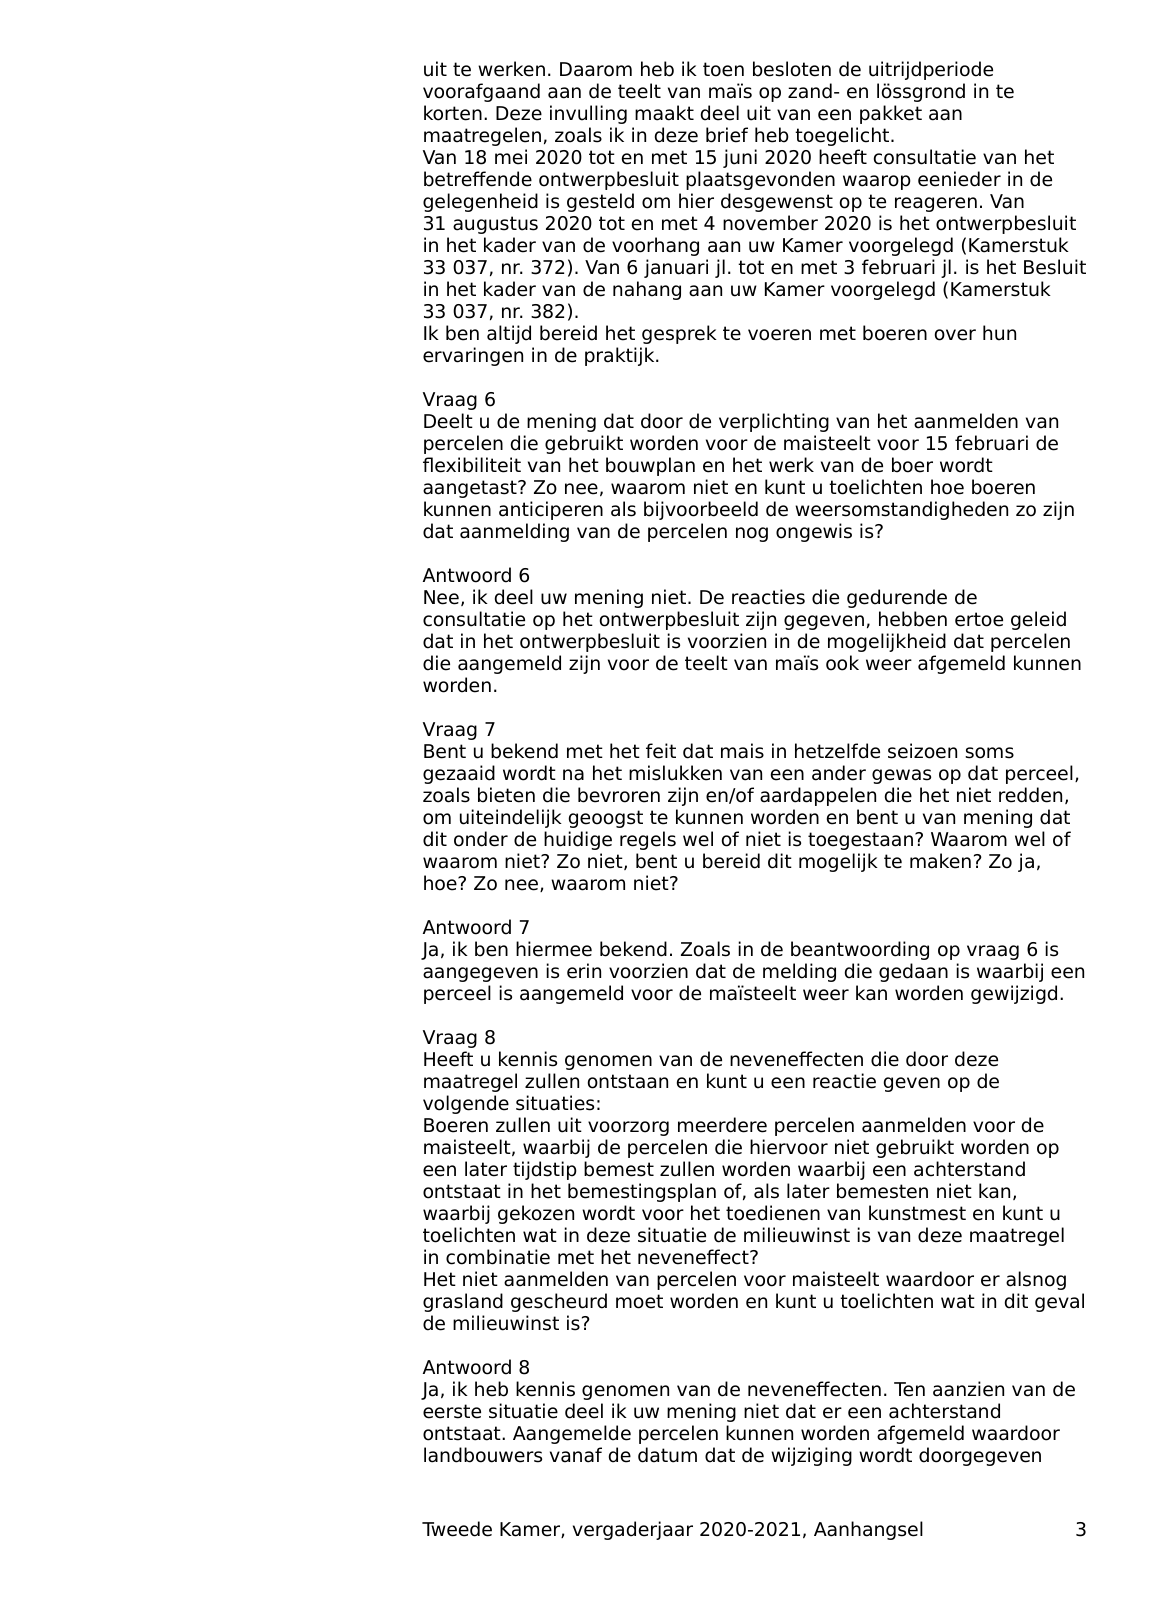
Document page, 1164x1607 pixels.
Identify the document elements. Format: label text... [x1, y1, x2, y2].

text Antwoord 7 [422, 917, 1087, 939]
text Bent u bekend met het feit dat mais in hetzelfde seizoen soms gezaaid wordt na het mislukken van een ander gewas op dat perceel, zoals bieten die bevroren zijn en/of aardappelen die het niet redden, om uiteindelijk geoogst te kunnen worden en bent u van mening dat dit onder de huidige regels wel of niet is toegestaan? Waarom wel of waarom niet? Zo niet, bent u bereid dit mogelijk te maken? Zo ja, hoe? Zo nee, waarom niet? [422, 741, 1087, 895]
text Deelt u de mening dat door de verplichting van het aanmelden van percelen die gebruikt worden voor de maisteelt voor 15 februari de flexibiliteit van het bouwplan en het werk van de boer wordt aangetast? Zo nee, waarom niet en kunt u toelichten hoe boeren kunnen anticiperen als bijvoorbeeld de weersomstandigheden zo zijn dat aanmelding van de percelen nog ongewis is? [422, 411, 1087, 543]
text Boeren zullen uit voorzorg meerdere percelen aanmelden voor de maisteelt, waarbij de percelen die hiervoor niet gebruikt worden op een later tijdstip bemest zullen worden waarbij een achterstand ontstaat in het bemestingsplan of, als later bemesten niet kan, waarbij gekozen wordt voor het toedienen van kunstmest en kunt u toelichten wat in deze situatie de milieuwinst is van deze maatregel in combinatie met het neveneffect? [422, 1115, 1087, 1269]
text Heeft u kennis genomen van de neveneffecten die door deze maatregel zullen ontstaan en kunt u een reactie geven op de volgende situaties: [422, 1049, 1087, 1115]
text Ja, ik heb kennis genomen van de neveneffecten. Ten aanzien van de eerste situatie deel ik uw mening niet dat er een achterstand ontstaat. Aangemelde percelen kunnen worden afgemeld waardoor landbouwers vanaf de datum dat de wijziging wordt doorgegeven [422, 1379, 1087, 1467]
text Ik ben altijd bereid het gesprek te voeren met boeren over hun ervaringen in de praktijk. [422, 323, 1087, 367]
text Het niet aanmelden van percelen voor maisteelt waardoor er alsnog grasland gescheurd moet worden en kunt u toelichten wat in dit geval de milieuwinst is? [422, 1269, 1087, 1335]
text Ja, ik ben hiermee bekend. Zoals in de beantwoording op vraag 6 is aangegeven is erin voorzien dat de melding die gedaan is waarbij een perceel is aangemeld voor de maïsteelt weer kan worden gewijzigd. [422, 939, 1087, 1005]
text uit te werken. Daarom heb ik toen besloten de uitrijdperiode voorafgaand aan de teelt van maïs op zand- en lössgrond in te korten. Deze invulling maakt deel uit van een pakket aan maatregelen, zoals ik in deze brief heb toegelicht. [422, 59, 1087, 147]
text Antwoord 8 [422, 1357, 1087, 1379]
text Antwoord 6 [422, 565, 1087, 587]
text Nee, ik deel uw mening niet. De reacties die gedurende de consultatie op het ontwerpbesluit zijn gegeven, hebben ertoe geleid dat in het ontwerpbesluit is voorzien in de mogelijkheid dat percelen die aangemeld zijn voor de teelt van maïs ook weer afgemeld kunnen worden. [422, 587, 1087, 697]
text Van 18 mei 2020 tot en met 15 juni 2020 heeft consultatie van het betreffende ontwerpbesluit plaatsgevonden waarop eenieder in de gelegenheid is gesteld om hier desgewenst op te reageren. Van 31 augustus 2020 tot en met 4 november 2020 is het ontwerpbesluit in het kader van de voorhang aan uw Kamer voorgelegd (Kamerstuk 33 037, nr. 372). Van 6 januari jl. tot en met 3 februari jl. is het Besluit in het kader van de nahang aan uw Kamer voorgelegd (Kamerstuk 33 037, nr. 382). [422, 147, 1087, 323]
text Vraag 6 [422, 389, 1087, 411]
text Vraag 7 [422, 719, 1087, 741]
text Vraag 8 [422, 1027, 1087, 1049]
